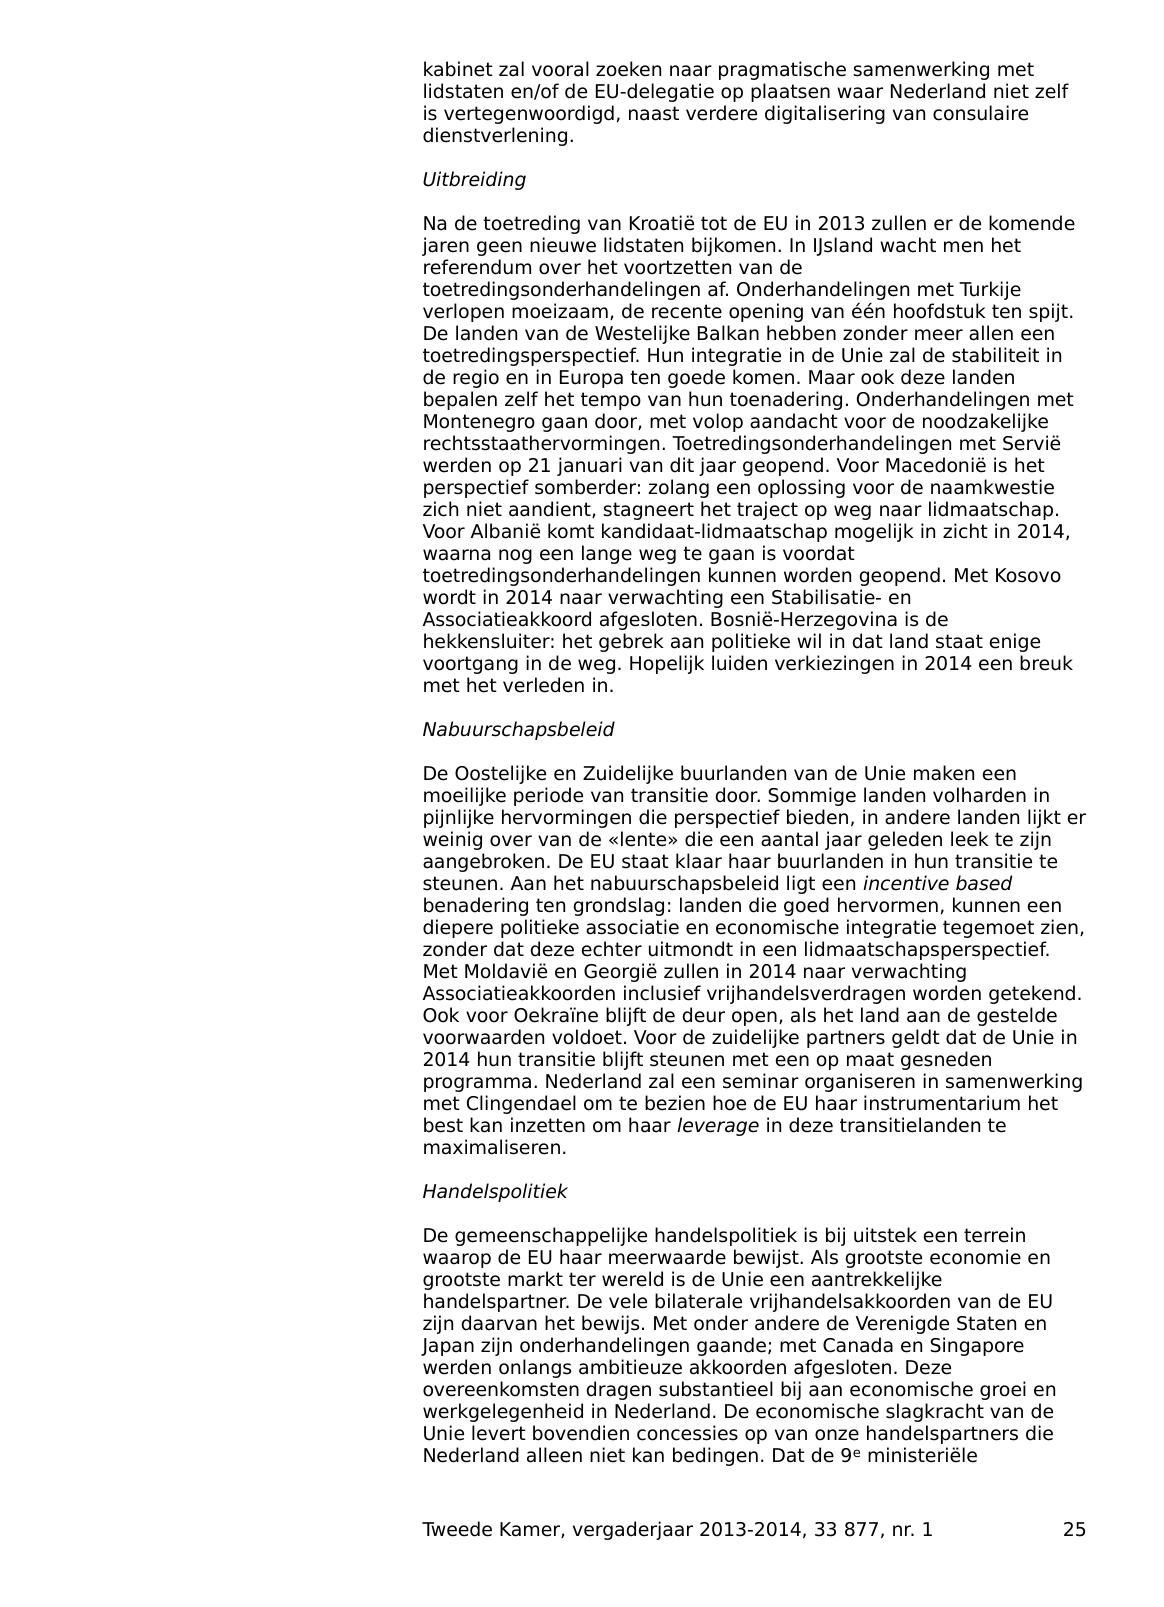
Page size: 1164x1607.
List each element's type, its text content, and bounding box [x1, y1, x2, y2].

subtitle Nabuurschapsbeleid [422, 719, 1087, 741]
text kabinet zal vooral zoeken naar pragmatische samenwerking met lidstaten en/of de EU-delegatie op plaatsen waar Nederland niet zelf is vertegenwoordigd, naast verdere digitalisering van consulaire dienstverlening. [422, 59, 1087, 147]
subtitle Uitbreiding [422, 169, 1087, 191]
subtitle Handelspolitiek [422, 1181, 1087, 1203]
text De gemeenschappelijke handelspolitiek is bij uitstek een terrein waarop de EU haar meerwaarde bewijst. Als grootste economie en grootste markt ter wereld is de Unie een aantrekkelijke handelspartner. De vele bilaterale vrijhandelsakkoorden van de EU zijn daarvan het bewijs. Met onder andere de Verenigde Staten en Japan zijn onderhandelingen gaande; met Canada en Singapore werden onlangs ambitieuze akkoorden afgesloten. Deze overeenkomsten dragen substantieel bij aan economische groei en werkgelegenheid in Nederland. De economische slagkracht van de Unie levert bovendien concessies op van onze handelspartners die Nederland alleen niet kan bedingen. Dat de 9e ministeriële [422, 1225, 1087, 1467]
text Na de toetreding van Kroatië tot de EU in 2013 zullen er de komende jaren geen nieuwe lidstaten bijkomen. In IJsland wacht men het referendum over het voortzetten van de toetredingsonderhandelingen af. Onderhandelingen met Turkije verlopen moeizaam, de recente opening van één hoofdstuk ten spijt. De landen van de Westelijke Balkan hebben zonder meer allen een toetredingsperspectief. Hun integratie in de Unie zal de stabiliteit in de regio en in Europa ten goede komen. Maar ook deze landen bepalen zelf het tempo van hun toenadering. Onderhandelingen met Montenegro gaan door, met volop aandacht voor de noodzakelijke rechtsstaathervormingen. Toetredingsonderhandelingen met Servië werden op 21 januari van dit jaar geopend. Voor Macedonië is het perspectief somberder: zolang een oplossing voor de naamkwestie zich niet aandient, stagneert het traject op weg naar lidmaatschap. Voor Albanië komt kandidaat-lidmaatschap mogelijk in zicht in 2014, waarna nog een lange weg te gaan is voordat toetredingsonderhandelingen kunnen worden geopend. Met Kosovo wordt in 2014 naar verwachting een Stabilisatie- en Associatieakkoord afgesloten. Bosnië-Herzegovina is de hekkensluiter: het gebrek aan politieke wil in dat land staat enige voortgang in de weg. Hopelijk luiden verkiezingen in 2014 een breuk met het verleden in. [422, 213, 1087, 697]
text De Oostelijke en Zuidelijke buurlanden van de Unie maken een moeilijke periode van transitie door. Sommige landen volharden in pijnlijke hervormingen die perspectief bieden, in andere landen lijkt er weinig over van de «lente» die een aantal jaar geleden leek te zijn aangebroken. De EU staat klaar haar buurlanden in hun transitie te steunen. Aan het nabuurschapsbeleid ligt een incentive based benadering ten grondslag: landen die goed hervormen, kunnen een diepere politieke associatie en economische integratie tegemoet zien, zonder dat deze echter uitmondt in een lidmaatschapsperspectief. Met Moldavië en Georgië zullen in 2014 naar verwachting Associatieakkoorden inclusief vrijhandelsverdragen worden getekend. Ook voor Oekraïne blijft de deur open, als het land aan de gestelde voorwaarden voldoet. Voor de zuidelijke partners geldt dat de Unie in 2014 hun transitie blijft steunen met een op maat gesneden programma. Nederland zal een seminar organiseren in samenwerking met Clingendael om te bezien hoe de EU haar instrumentarium het best kan inzetten om haar leverage in deze transitielanden te maximaliseren. [422, 763, 1087, 1159]
